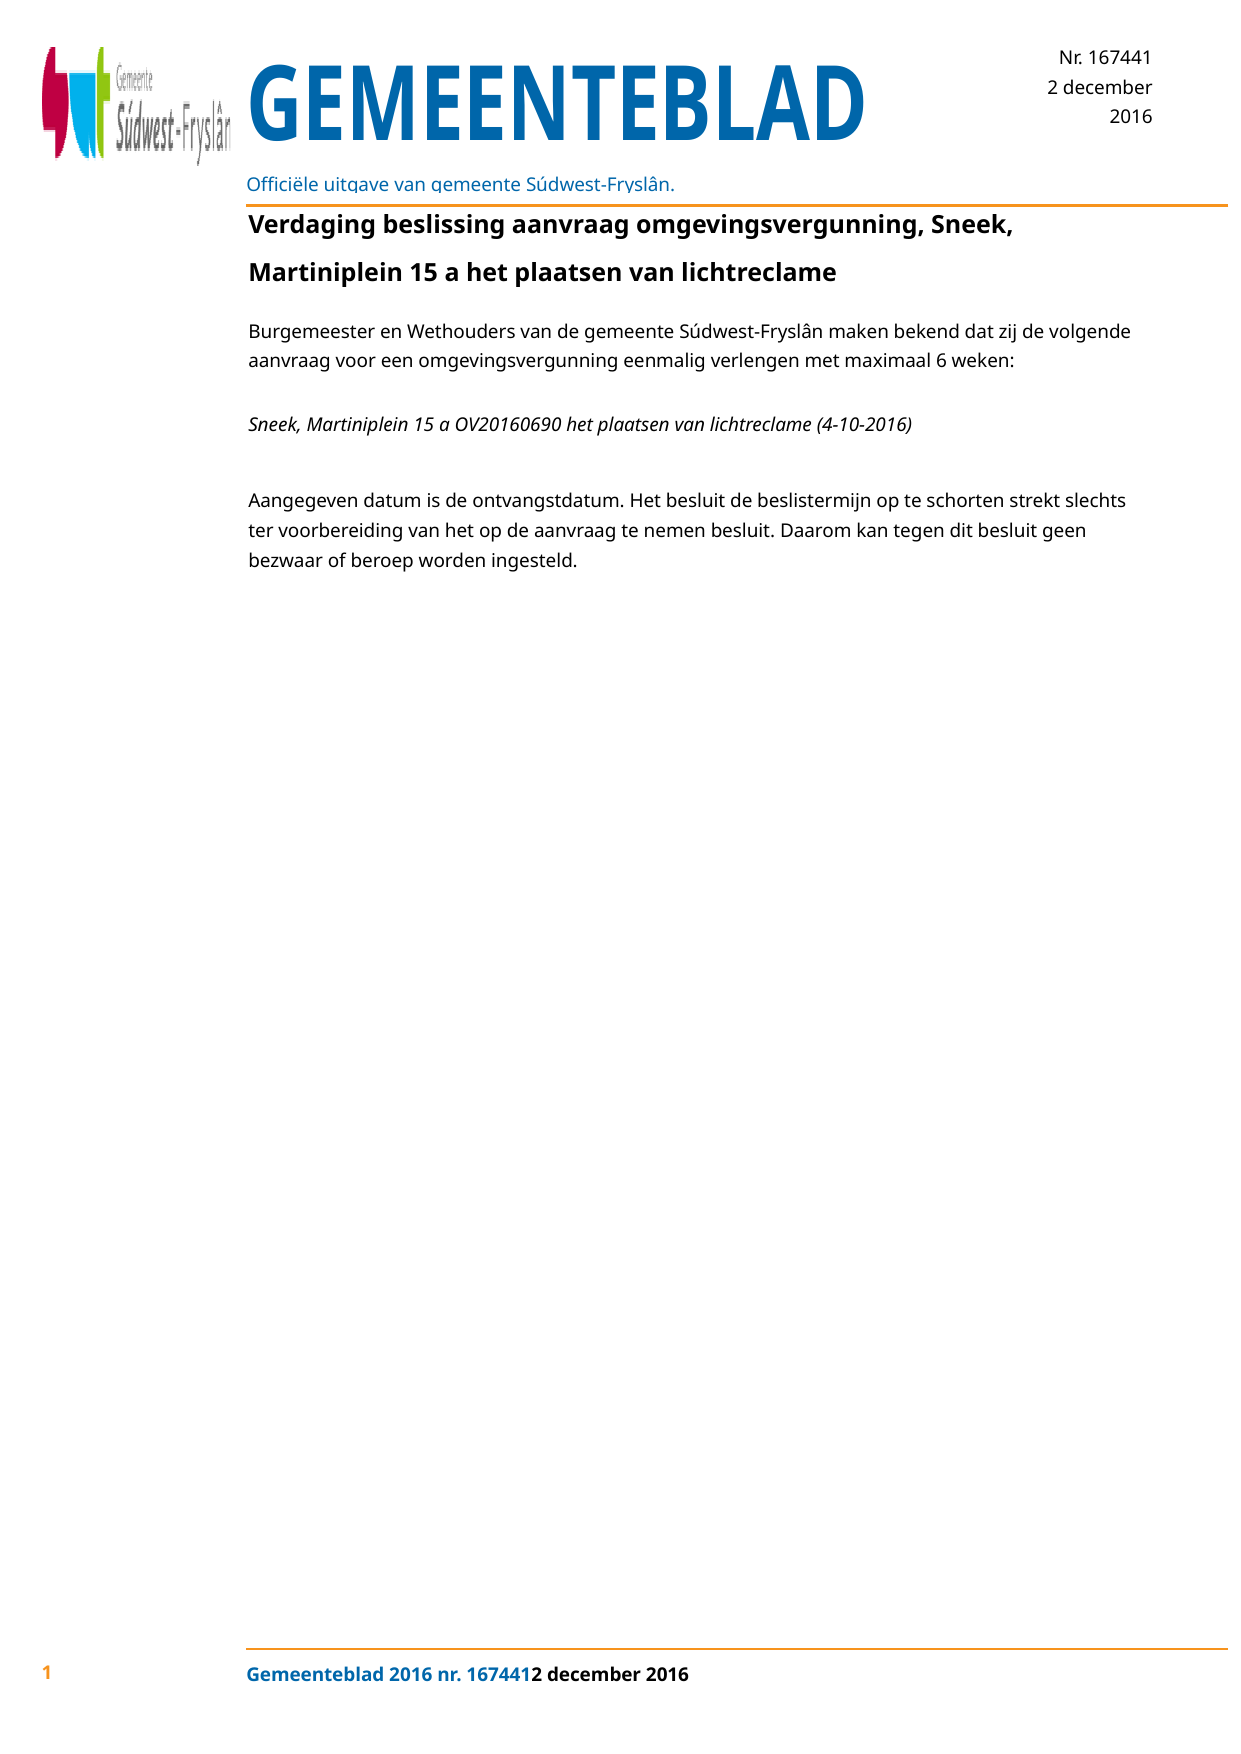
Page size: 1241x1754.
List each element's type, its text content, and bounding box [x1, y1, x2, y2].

text Sneek, Martiniplein 15 a OV20160690 het plaatsen van lichtreclame (4-10-2016) [248, 411, 1152, 437]
text Burgemeester en Wethouders van de gemeente Súdwest-Fryslân maken bekend dat zij de volgende aanvraag voor een omgevingsvergunning eenmalig verlengen met maximaal 6 weken: [248, 318, 1152, 373]
text Verdaging beslissing aanvraag omgevingsvergunning, Sneek, Martiniplein 15 a het plaatsen van lichtreclame [248, 207, 1152, 288]
picture [41, 47, 231, 172]
text Aangegeven datum is de ontvangstdatum. Het besluit de beslistermijn op te schorten strekt slechts ter voorbereiding van het op de aanvraag te nemen besluit. Daarom kan tegen dit besluit geen bezwaar of beroep worden ingesteld. [248, 488, 1152, 572]
